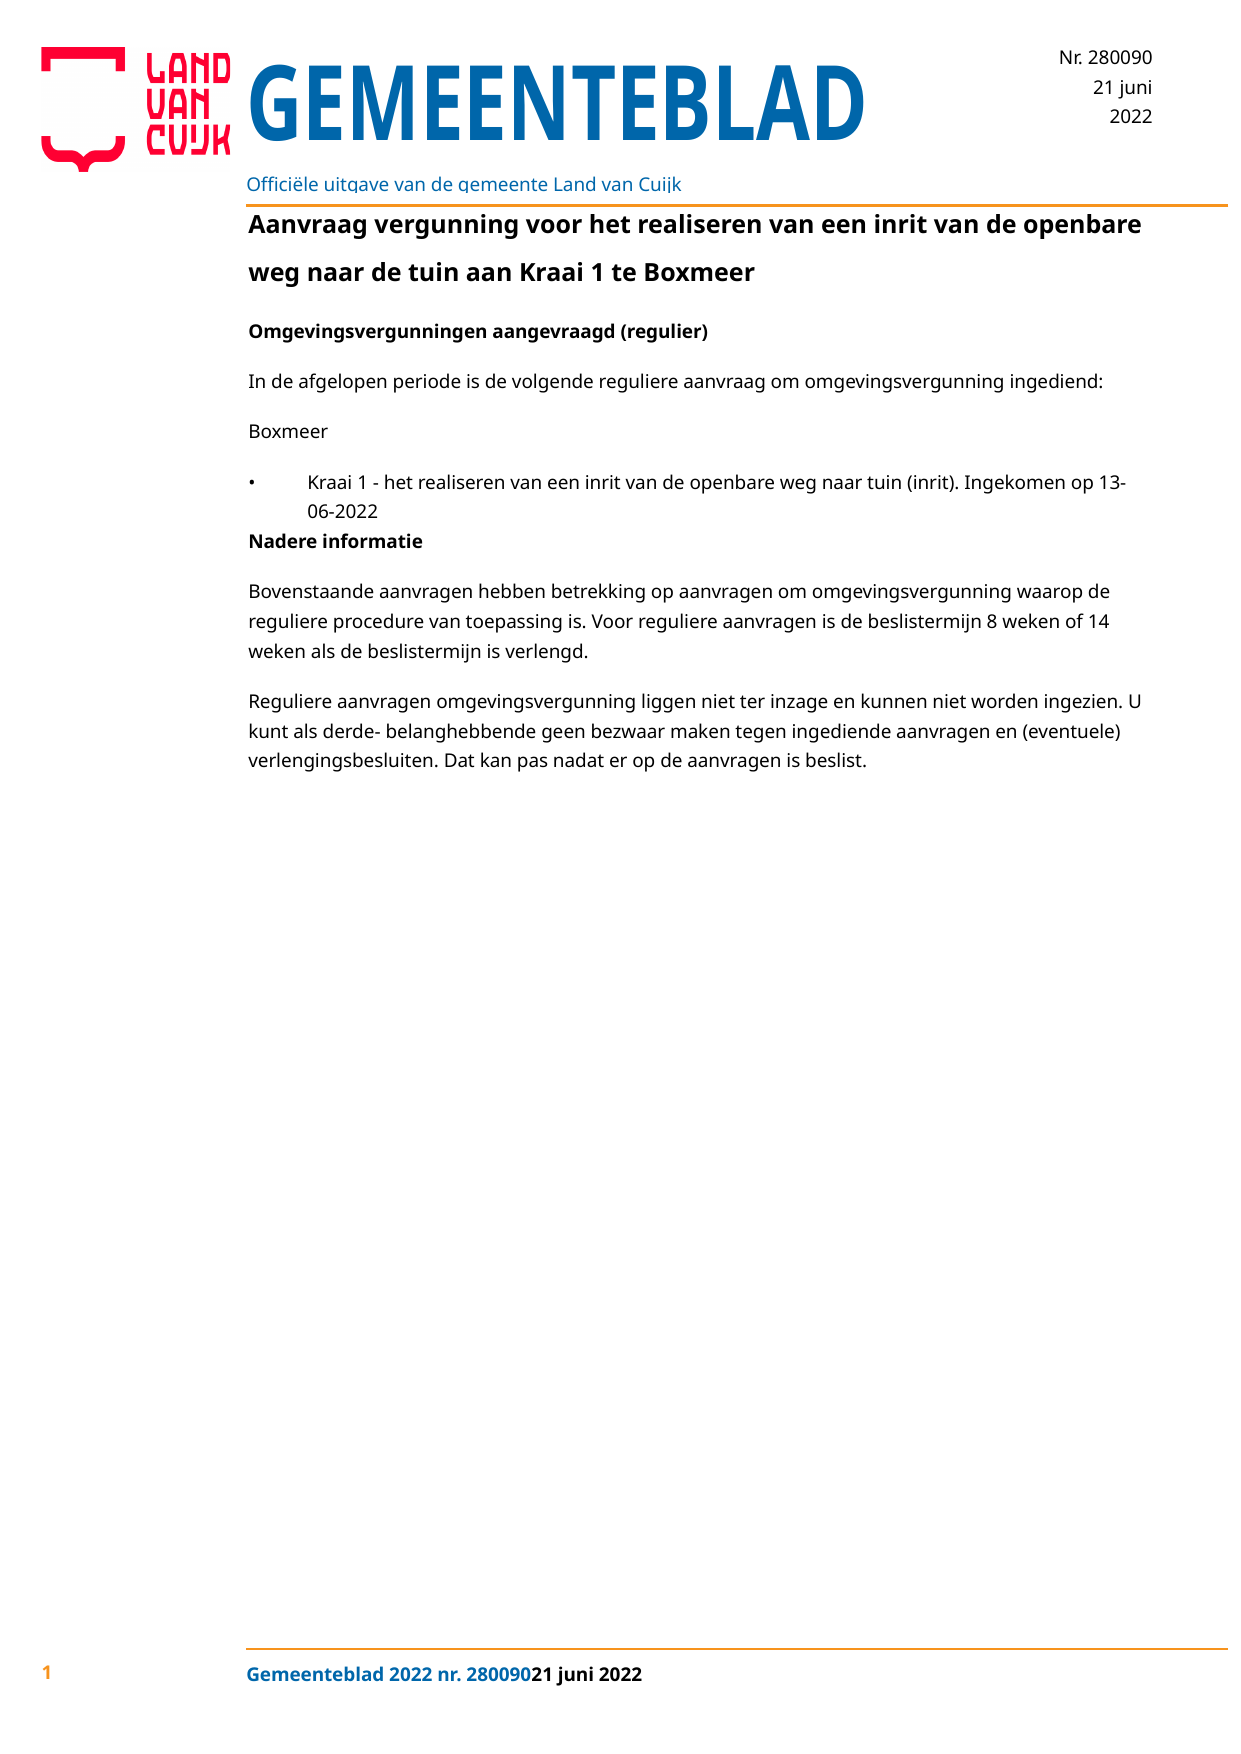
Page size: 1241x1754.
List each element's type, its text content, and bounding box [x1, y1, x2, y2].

text Aanvraag vergunning voor het realiseren van een inrit van de openbare weg naar de tuin aan Kraai 1 te Boxmeer [248, 207, 1152, 288]
text In de afgelopen periode is de volgende reguliere aanvraag om omgevingsvergunning ingediend: [248, 368, 1152, 394]
text Nadere informatie [248, 528, 1152, 554]
picture [41, 47, 231, 172]
list Kraai 1 - het realiseren van een inrit van de openbare weg naar tuin (inrit). Ingekomen op 13-06-2022 [248, 469, 1152, 524]
text Bovenstaande aanvragen hebben betrekking op aanvragen om omgevingsvergunning waarop de reguliere procedure van toepassing is. Voor reguliere aanvragen is de beslistermijn 8 weken of 14 weken als de beslistermijn is verlengd. [248, 579, 1152, 664]
text Omgevingsvergunningen aangevraagd (regulier) [248, 318, 1152, 344]
text Reguliere aanvragen omgevingsvergunning liggen niet ter inzage en kunnen niet worden ingezien. U kunt als derde- belanghebbende geen bezwaar maken tegen ingediende aanvragen en (eventuele) verlengingsbesluiten. Dat kan pas nadat er op de aanvragen is beslist. [248, 688, 1152, 773]
text Boxmeer [248, 419, 1152, 444]
